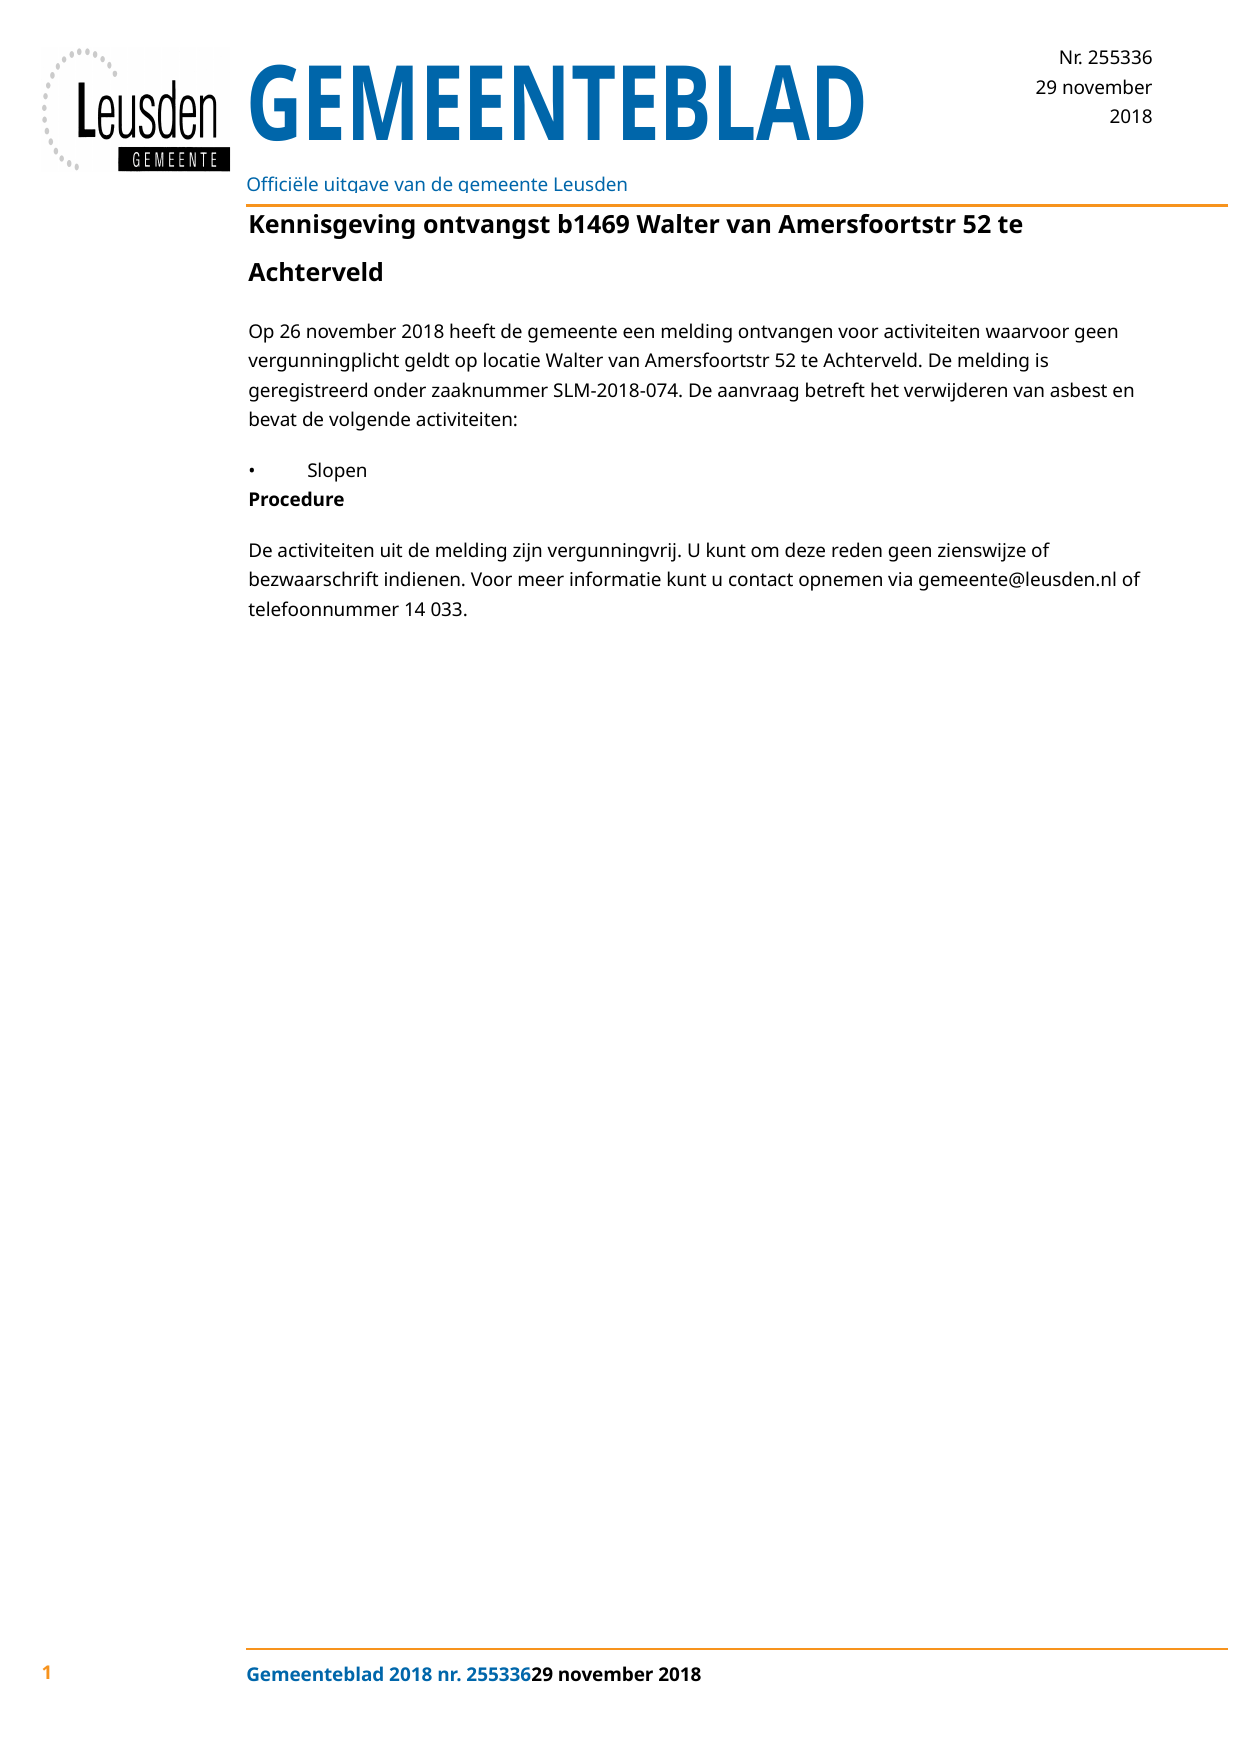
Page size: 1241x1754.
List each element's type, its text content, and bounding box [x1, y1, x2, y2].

picture [41, 47, 231, 172]
text Procedure [248, 487, 1152, 512]
text De activiteiten uit de melding zijn vergunningvrij. U kunt om deze reden geen zienswijze of bezwaarschrift indienen. Voor meer informatie kunt u contact opnemen via gemeente@leusden.nl of telefoonnummer 14 033. [248, 537, 1152, 622]
text Kennisgeving ontvangst b1469 Walter van Amersfoortstr 52 te Achterveld [248, 207, 1152, 288]
list Slopen [248, 457, 1152, 483]
text Op 26 november 2018 heeft de gemeente een melding ontvangen voor activiteiten waarvoor geen vergunningplicht geldt op locatie Walter van Amersfoortstr 52 te Achterveld. De melding is geregistreerd onder zaaknummer SLM-2018-074. De aanvraag betreft het verwijderen van asbest en bevat de volgende activiteiten: [248, 318, 1152, 432]
